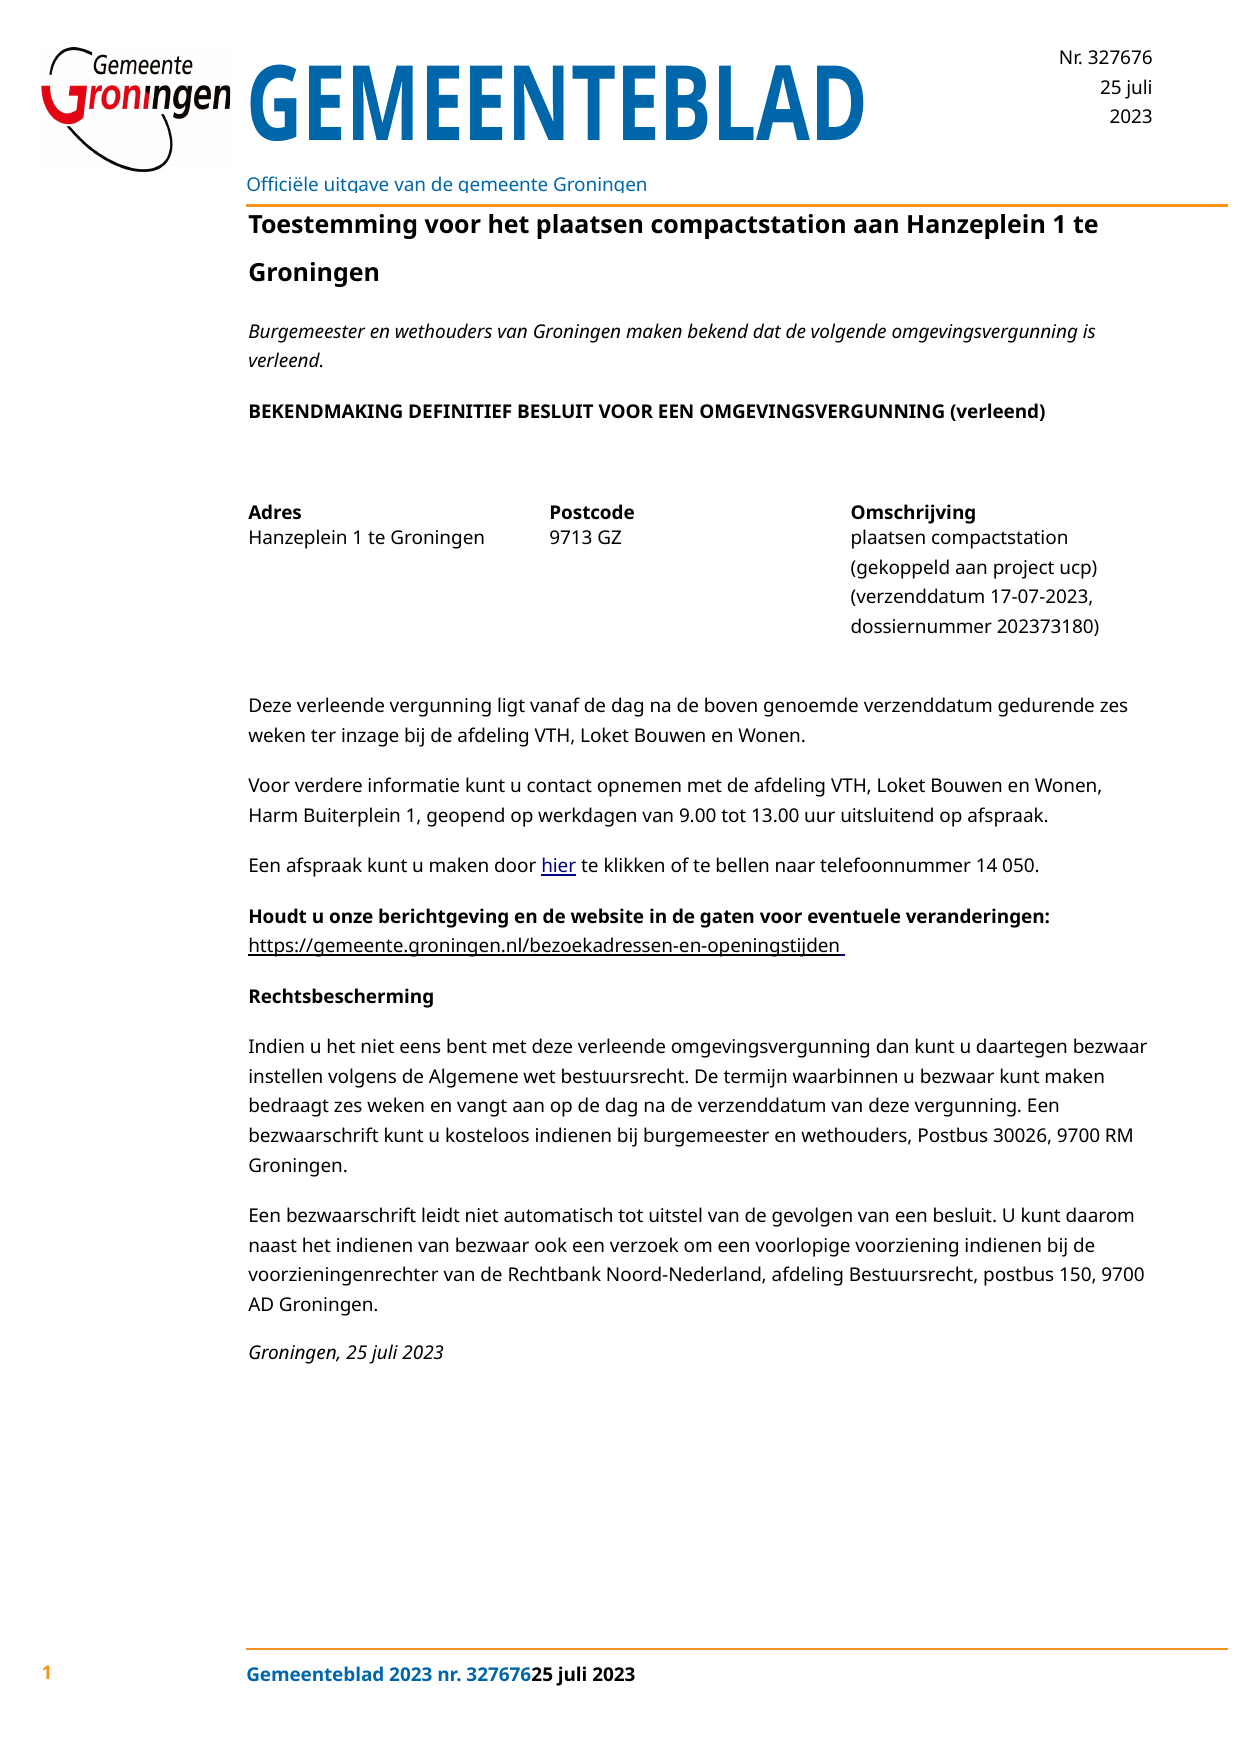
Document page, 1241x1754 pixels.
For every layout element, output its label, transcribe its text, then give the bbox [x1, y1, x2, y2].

text Rechtsbescherming [248, 983, 1152, 1009]
table_header Adres [248, 499, 549, 524]
text Voor verdere informatie kunt u contact opnemen met de afdeling VTH, Loket Bouwen en Wonen, Harm Buiterplein 1, geopend op werkdagen van 9.00 tot 13.00 uur uitsluitend op afspraak. [248, 773, 1152, 828]
text BEKENDMAKING DEFINITIEF BESLUIT VOOR EEN OMGEVINGSVERGUNNING (verleend) [248, 398, 1152, 424]
text Een afspraak kunt u maken door hier te klikken of te bellen naar telefoonnummer 14 050. [248, 853, 1152, 878]
text Indien u het niet eens bent met deze verleende omgevingsvergunning dan kunt u daartegen bezwaar instellen volgens de Algemene wet bestuursrecht. De termijn waarbinnen u bezwaar kunt maken bedraagt zes weken en vangt aan op de dag na de verzenddatum van deze vergunning. Een bezwaarschrift kunt u kosteloos indienen bij burgemeester en wethouders, Postbus 30026, 9700 RM Groningen. [248, 1033, 1152, 1178]
table_cell 9713 GZ [549, 525, 850, 639]
text Deze verleende vergunning ligt vanaf de dag na de boven genoemde verzenddatum gedurende zes weken ter inzage bij de afdeling VTH, Loket Bouwen en Wonen. [248, 693, 1152, 748]
table_header Postcode [549, 499, 850, 524]
text Groningen, 25 juli 2023 [248, 1339, 1152, 1364]
table_header Omschrijving [850, 499, 1152, 524]
text Toestemming voor het plaatsen compactstation aan Hanzeplein 1 te Groningen [248, 207, 1152, 288]
text Burgemeester en wethouders van Groningen maken bekend dat de volgende omgevingsvergunning is verleend. [248, 318, 1152, 373]
text Houdt u onze berichtgeving en de website in de gaten voor eventuele veranderingen: https://gemeente.groningen.nl/bezoekadressen-en-openingstijden [248, 903, 1152, 958]
table_cell plaatsen compactstation (gekoppeld aan project ucp) (verzenddatum 17-07-2023, dossiernummer 202373180) [850, 525, 1152, 639]
text Een bezwaarschrift leidt niet automatisch tot uitstel van de gevolgen van een besluit. U kunt daarom naast het indienen van bezwaar ook een verzoek om een voorlopige voorziening indienen bij de voorzieningenrechter van de Rechtbank Noord-Nederland, afdeling Bestuursrecht, postbus 150, 9700 AD Groningen. [248, 1202, 1152, 1317]
picture [41, 47, 231, 172]
table_cell Hanzeplein 1 te Groningen [248, 525, 549, 639]
